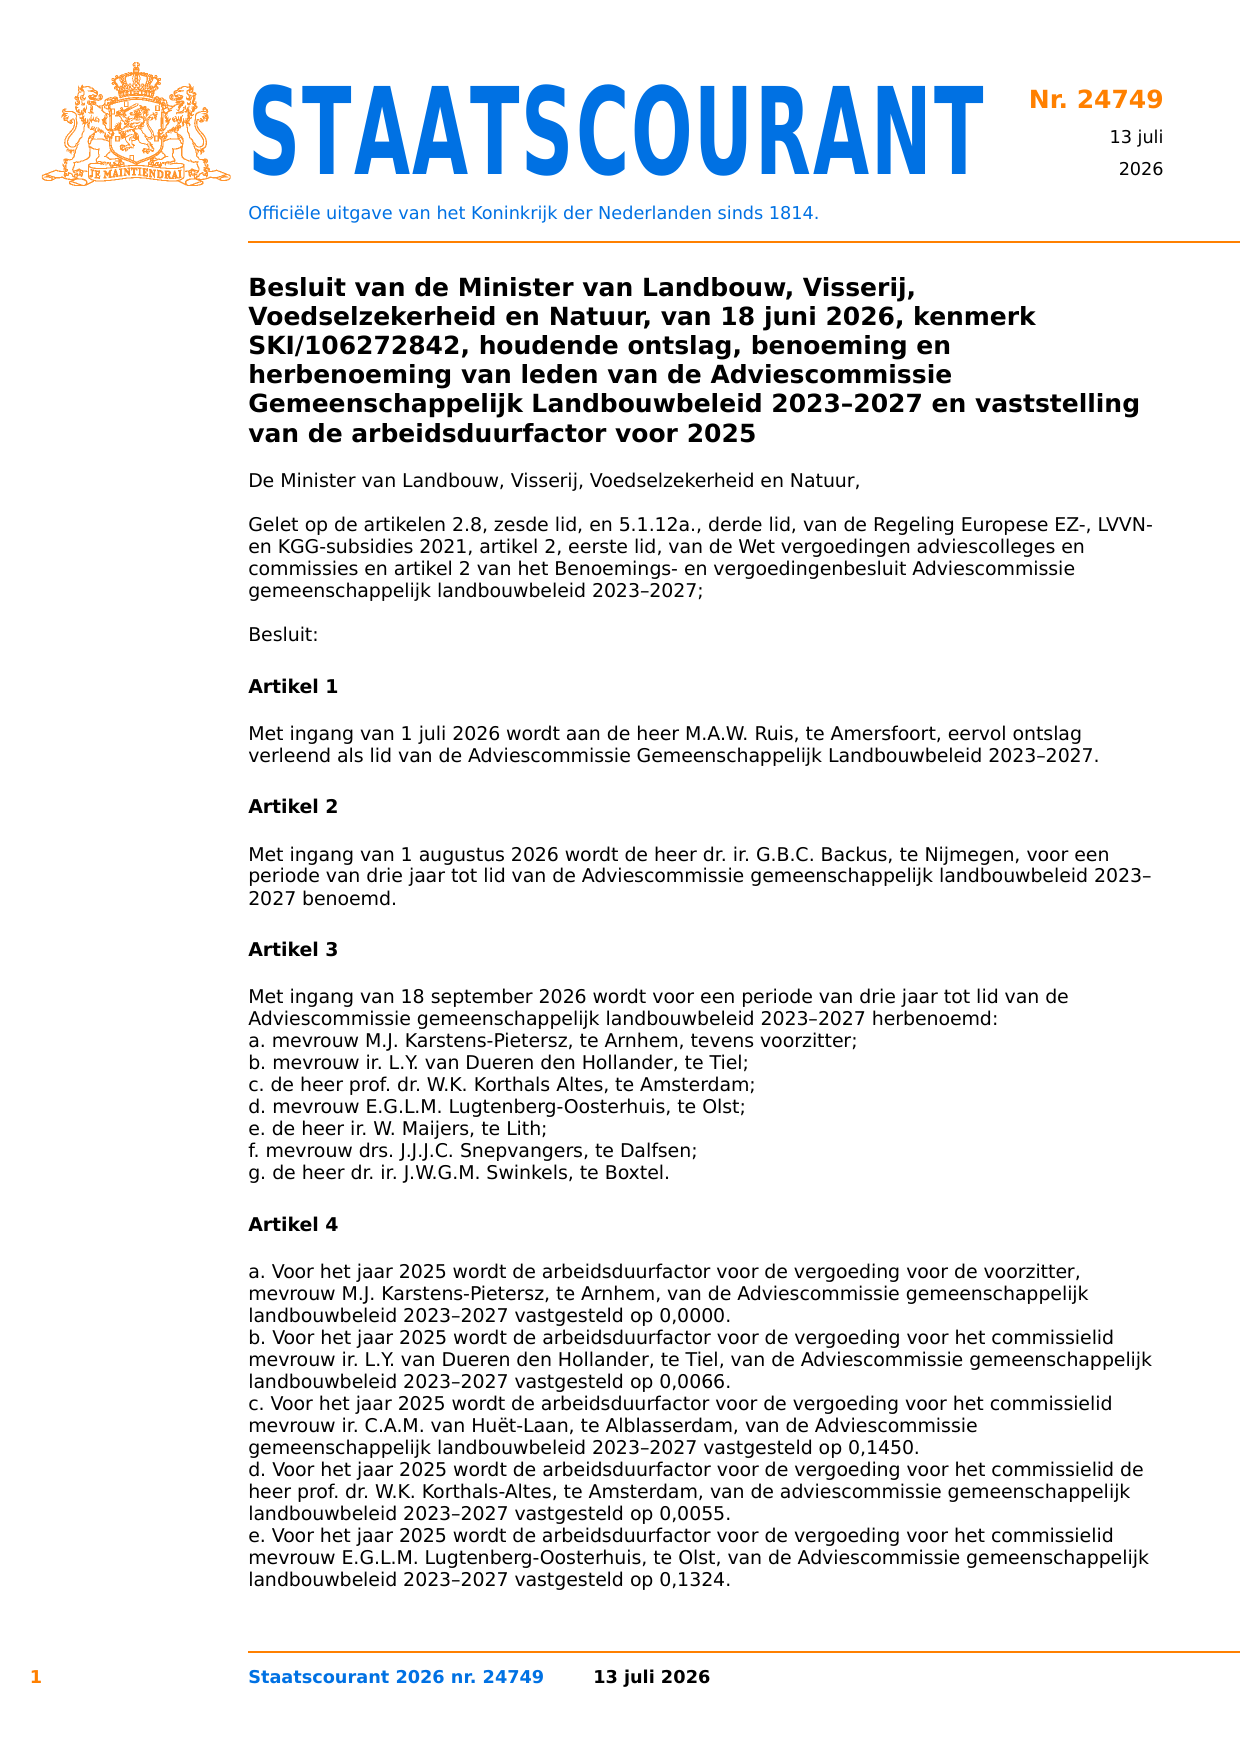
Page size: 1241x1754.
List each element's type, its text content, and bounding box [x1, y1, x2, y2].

text d. mevrouw E.G.L.M. Lugtenberg-Oosterhuis, te Olst; [248, 1096, 1163, 1118]
table_header [25, 62, 248, 241]
text b. mevrouw ir. L.Y. van Dueren den Hollander, te Tiel; [248, 1052, 1163, 1074]
text Met ingang van 18 september 2026 wordt voor een periode van drie jaar tot lid van de Adviescommissie gemeenschappelijk landbouwbeleid 2023–2027 herbenoemd: [248, 986, 1163, 1030]
text b. Voor het jaar 2025 wordt de arbeidsduurfactor voor de vergoeding voor het commissielid mevrouw ir. L.Y. van Dueren den Hollander, te Tiel, van de Adviescommissie gemeenschappelijk landbouwbeleid 2023–2027 vastgesteld op 0,0066. [248, 1327, 1163, 1393]
table_cell 13 juli [998, 121, 1240, 153]
text a. Voor het jaar 2025 wordt de arbeidsduurfactor voor de vergoeding voor de voorzitter, mevrouw M.J. Karstens-Pietersz, te Arnhem, van de Adviescommissie gemeenschappelijk landbouwbeleid 2023–2027 vastgesteld op 0,0000. [248, 1261, 1163, 1327]
text Met ingang van 1 juli 2026 wordt aan de heer M.A.W. Ruis, te Amersfoort, eervol ontslag verleend als lid van de Adviescommissie Gemeenschappelijk Landbouwbeleid 2023–2027. [248, 722, 1163, 766]
text Besluit: [248, 623, 1163, 646]
subtitle Besluit van de Minister van Landbouw, Visserij, Voedselzekerheid en Natuur, van 18 juni 2026, kenmerk SKI/106272842, houdende ontslag, benoeming en herbenoeming van leden van de Adviescommissie Gemeenschappelijk Landbouwbeleid 2023–2027 en vaststelling van de arbeidsduurfactor voor 2025 [248, 273, 1163, 448]
text g. de heer dr. ir. J.W.G.M. Swinkels, te Boxtel. [248, 1162, 1163, 1184]
picture [41, 62, 231, 186]
text a. mevrouw M.J. Karstens-Pietersz, te Arnhem, tevens voorzitter; [248, 1030, 1163, 1052]
table_header Nr. 24749 [998, 62, 1240, 121]
subtitle Artikel 3 [248, 939, 1163, 961]
text d. Voor het jaar 2025 wordt de arbeidsduurfactor voor de vergoeding voor het commissielid de heer prof. dr. W.K. Korthals-Altes, te Amsterdam, van de adviescommissie gemeenschappelijk landbouwbeleid 2023–2027 vastgesteld op 0,0055. [248, 1459, 1163, 1525]
text c. de heer prof. dr. W.K. Korthals Altes, te Amsterdam; [248, 1074, 1163, 1096]
subtitle Artikel 2 [248, 796, 1163, 818]
text Gelet op de artikelen 2.8, zesde lid, en 5.1.12a., derde lid, van de Regeling Europese EZ-, LVVN- en KGG-subsidies 2021, artikel 2, eerste lid, van de Wet vergoedingen adviescolleges en commissies en artikel 2 van het Benoemings- en vergoedingenbesluit Adviescommissie gemeenschappelijk landbouwbeleid 2023–2027; [248, 514, 1163, 602]
subtitle Artikel 4 [248, 1214, 1163, 1236]
text Met ingang van 1 augustus 2026 wordt de heer dr. ir. G.B.C. Backus, te Nijmegen, voor een periode van drie jaar tot lid van de Adviescommissie gemeenschappelijk landbouwbeleid 2023–2027 benoemd. [248, 843, 1163, 909]
text De Minister van Landbouw, Visserij, Voedselzekerheid en Natuur, [248, 470, 1163, 492]
table_header STAATSCOURANT [248, 62, 998, 203]
subtitle Artikel 1 [248, 676, 1163, 697]
text e. Voor het jaar 2025 wordt de arbeidsduurfactor voor de vergoeding voor het commissielid mevrouw E.G.L.M. Lugtenberg-Oosterhuis, te Olst, van de Adviescommissie gemeenschappelijk landbouwbeleid 2023–2027 vastgesteld op 0,1324. [248, 1525, 1163, 1591]
text c. Voor het jaar 2025 wordt de arbeidsduurfactor voor de vergoeding voor het commissielid mevrouw ir. C.A.M. van Huët-Laan, te Alblasserdam, van de Adviescommissie gemeenschappelijk landbouwbeleid 2023–2027 vastgesteld op 0,1450. [248, 1393, 1163, 1459]
text f. mevrouw drs. J.J.J.C. Snepvangers, te Dalfsen; [248, 1140, 1163, 1162]
table_cell 2026 [998, 153, 1240, 203]
table_cell Officiële uitgave van het Koninkrijk der Nederlanden sinds 1814. [248, 203, 1240, 241]
text e. de heer ir. W. Maijers, te Lith; [248, 1118, 1163, 1140]
